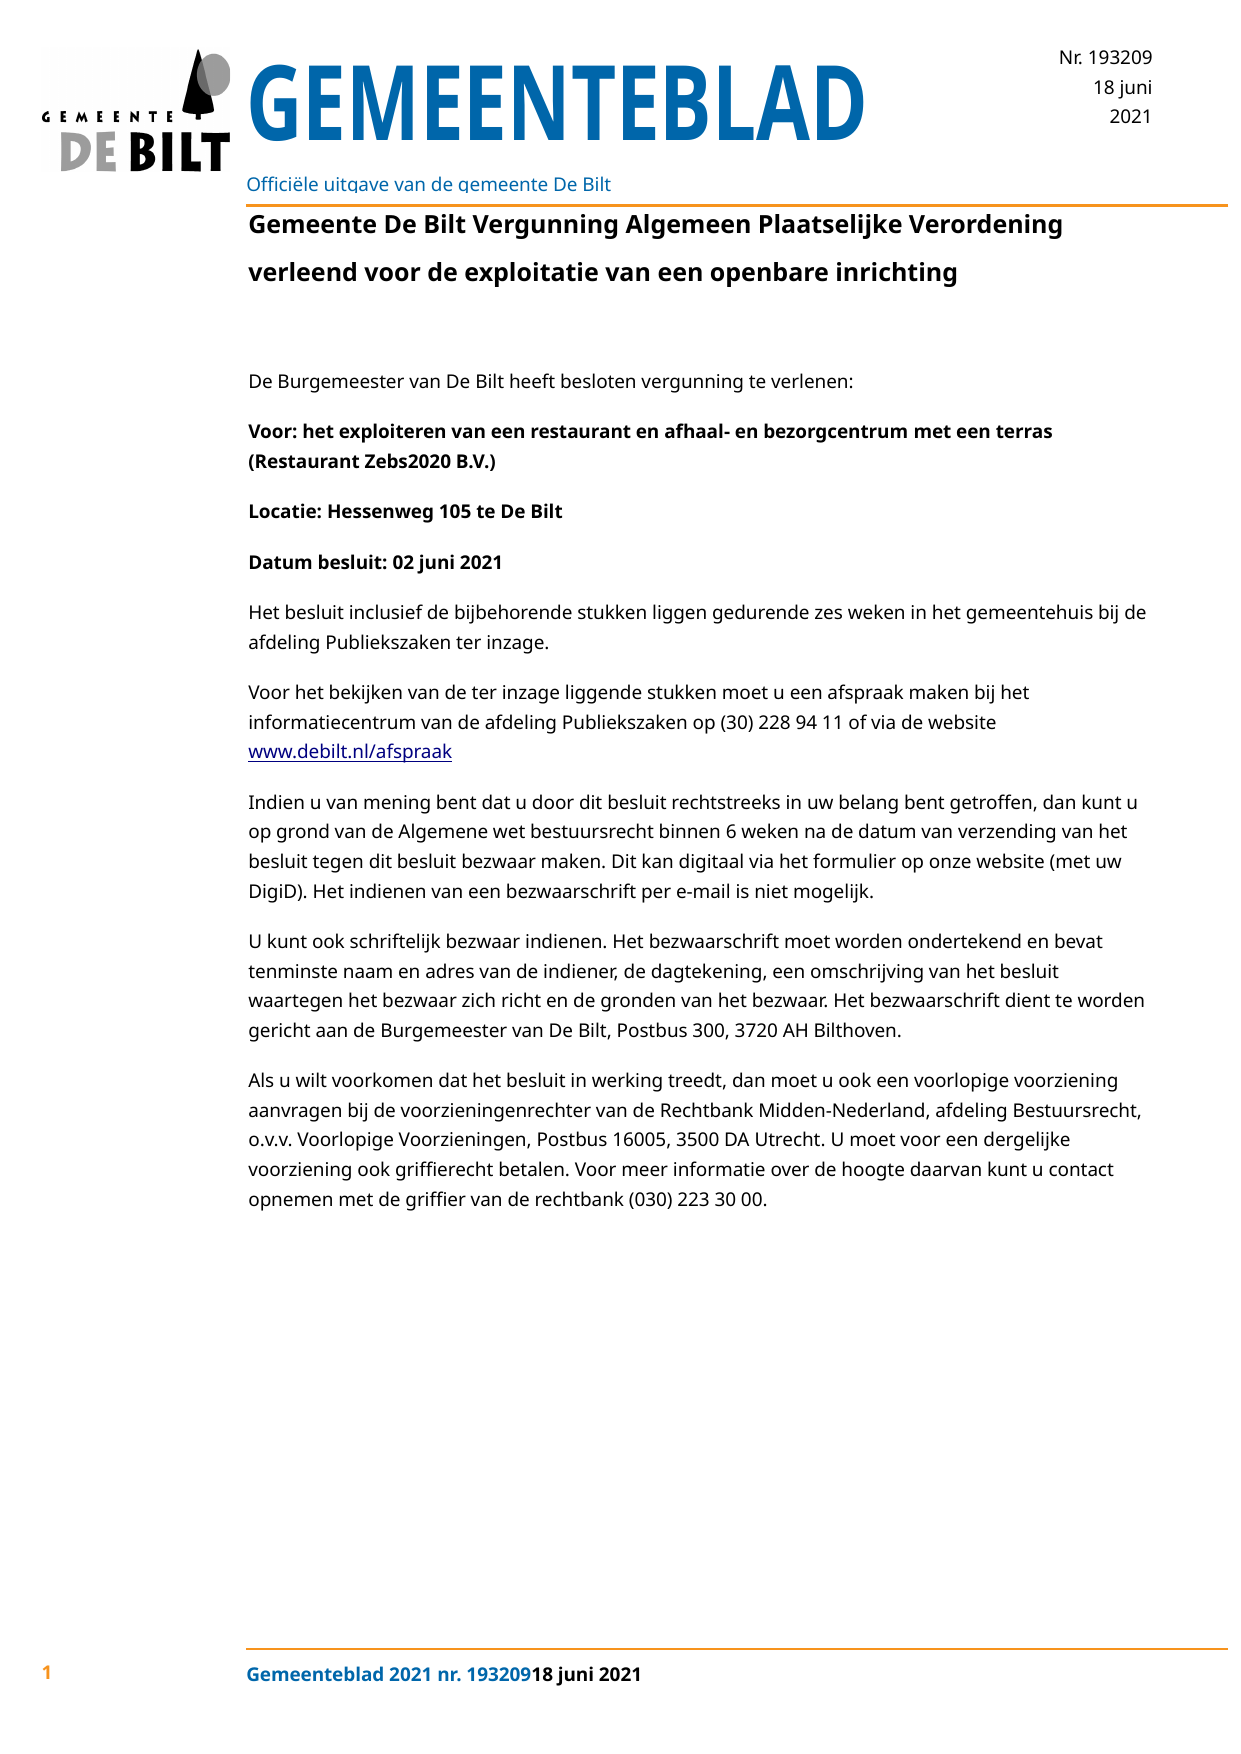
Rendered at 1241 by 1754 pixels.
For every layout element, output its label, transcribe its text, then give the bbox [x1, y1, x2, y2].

text Voor het bekijken van de ter inzage liggende stukken moet u een afspraak maken bij het informatiecentrum van de afdeling Publiekszaken op (30) 228 94 11 of via de website www.debilt.nl/afspraak [248, 679, 1152, 764]
text Gemeente De Bilt Vergunning Algemeen Plaatselijke Verordening verleend voor de exploitatie van een openbare inrichting [248, 207, 1152, 288]
text De Burgemeester van De Bilt heeft besloten vergunning te verlenen: [248, 368, 1152, 394]
text Locatie: Hessenweg 105 te De Bilt [248, 499, 1152, 524]
picture [41, 47, 231, 172]
text Indien u van mening bent dat u door dit besluit rechtstreeks in uw belang bent getroffen, dan kunt u op grond van de Algemene wet bestuursrecht binnen 6 weken na de datum van verzending van het besluit tegen dit besluit bezwaar maken. Dit kan digitaal via het formulier op onze website (met uw DigiD). Het indienen van een bezwaarschrift per e-mail is niet mogelijk. [248, 789, 1152, 904]
text Het besluit inclusief de bijbehorende stukken liggen gedurende zes weken in het gemeentehuis bij de afdeling Publiekszaken ter inzage. [248, 599, 1152, 655]
text U kunt ook schriftelijk bezwaar indienen. Het bezwaarschrift moet worden ondertekend en bevat tenminste naam en adres van de indiener, de dagtekening, een omschrijving van het besluit waartegen het bezwaar zich richt en de gronden van het bezwaar. Het bezwaarschrift dient te worden gericht aan de Burgemeester van De Bilt, Postbus 300, 3720 AH Bilthoven. [248, 928, 1152, 1043]
text Datum besluit: 02 juni 2021 [248, 549, 1152, 575]
text Als u wilt voorkomen dat het besluit in werking treedt, dan moet u ook een voorlopige voorziening aanvragen bij de voorzieningenrechter van de Rechtbank Midden-Nederland, afdeling Bestuursrecht, o.v.v. Voorlopige Voorzieningen, Postbus 16005, 3500 DA Utrecht. U moet voor een dergelijke voorziening ook griffierecht betalen. Voor meer informatie over de hoogte daarvan kunt u contact opnemen met de griffier van de rechtbank (030) 223 30 00. [248, 1067, 1152, 1212]
text Voor: het exploiteren van een restaurant en afhaal- en bezorgcentrum met een terras (Restaurant Zebs2020 B.V.) [248, 419, 1152, 474]
